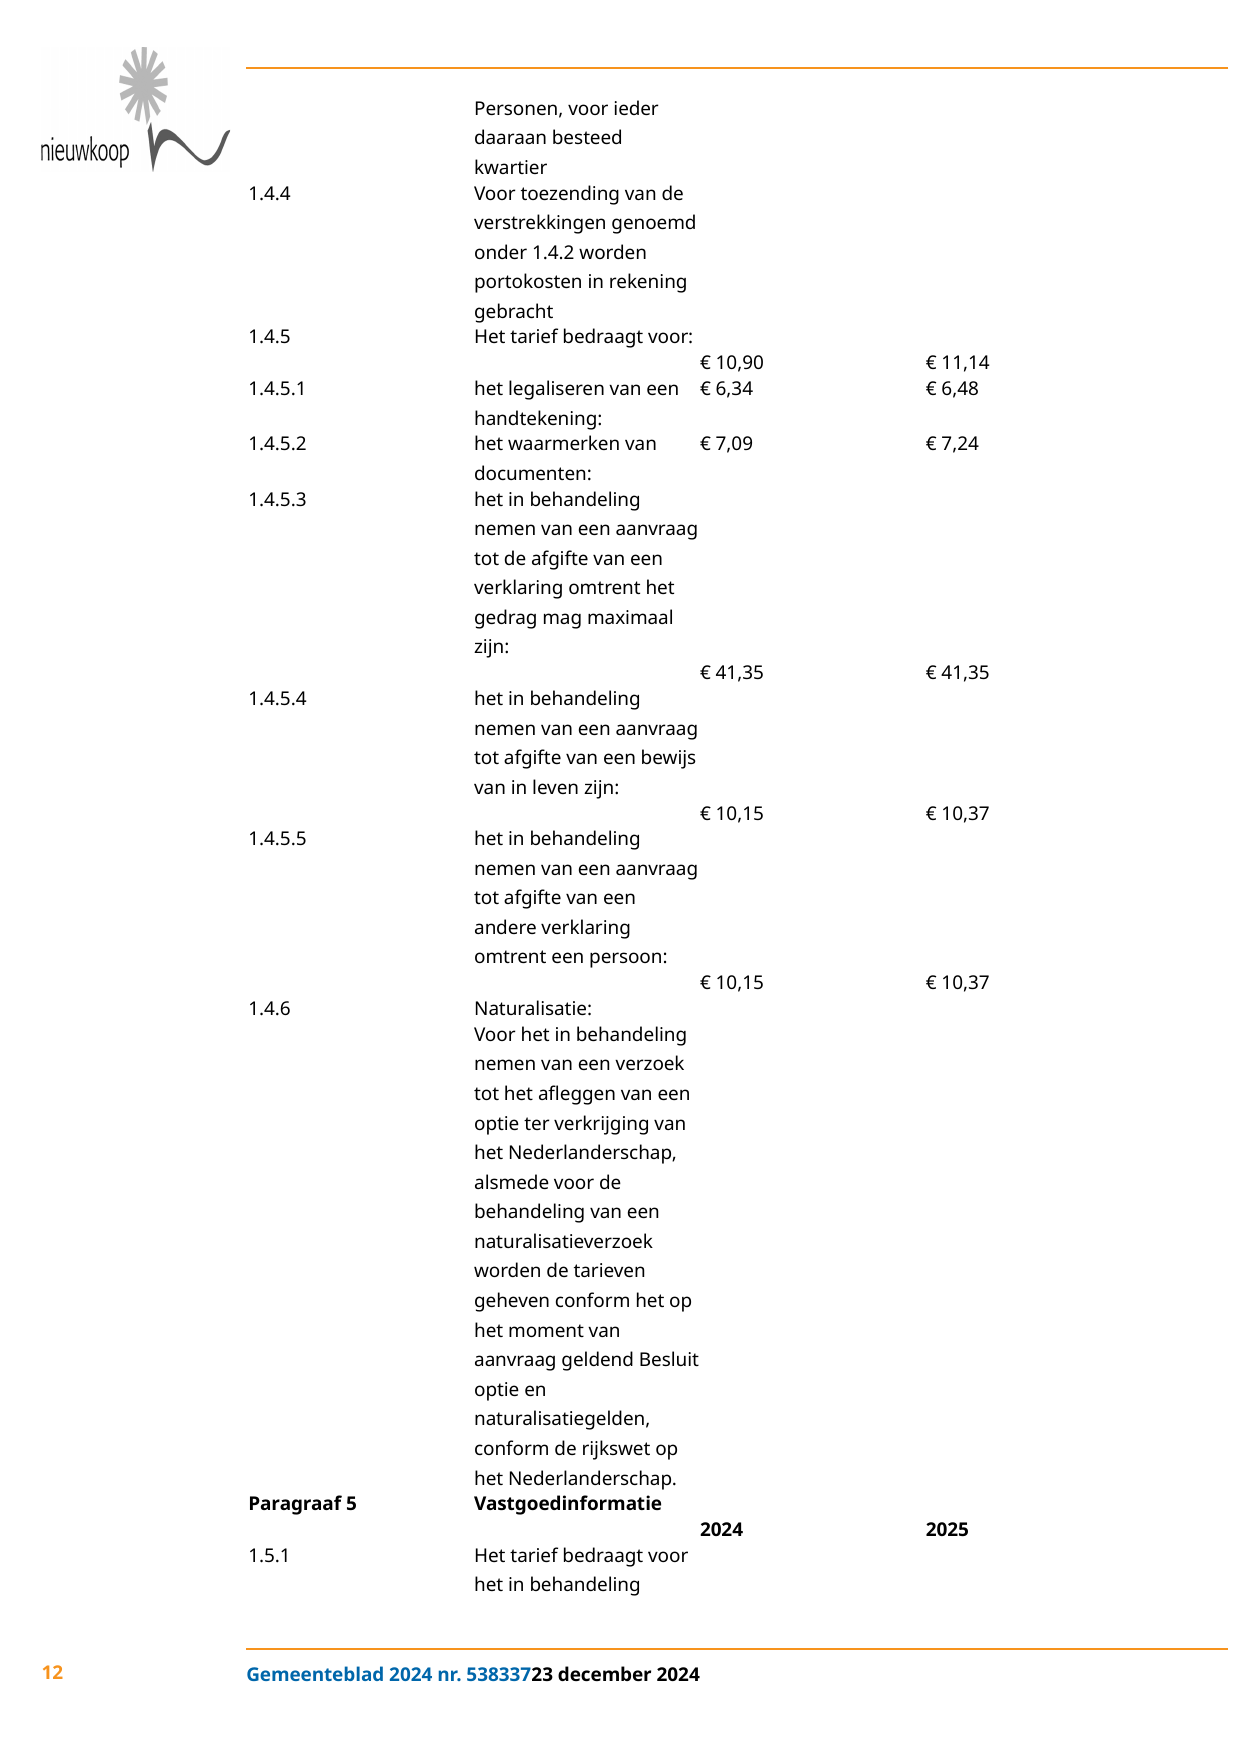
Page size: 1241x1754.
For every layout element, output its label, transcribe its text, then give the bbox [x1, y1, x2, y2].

table_cell € 10,90 [700, 350, 926, 375]
table_cell [926, 95, 1152, 180]
table_cell € 10,15 [700, 800, 926, 825]
table_cell € 41,35 [926, 660, 1152, 685]
table_cell € 10,15 [700, 970, 926, 995]
table_cell [248, 95, 474, 180]
table_cell [474, 660, 700, 685]
table_cell Paragraaf 5 [248, 1490, 474, 1516]
table_cell [926, 486, 1152, 659]
table_cell [700, 1542, 926, 1597]
table_cell [700, 95, 926, 180]
table_cell 1.4.4 [248, 180, 474, 324]
table_cell [700, 1490, 926, 1516]
table_cell [926, 685, 1152, 800]
table_cell [926, 180, 1152, 324]
table_cell Het tarief bedraagt voor: [474, 324, 700, 349]
table_cell Vastgoedinformatie [474, 1490, 700, 1516]
table_cell [700, 825, 926, 969]
picture [41, 47, 231, 172]
table_cell het in behandeling nemen van een aanvraag tot afgifte van een andere verklaring omtrent een persoon: [474, 825, 700, 969]
table_cell [926, 825, 1152, 969]
table_cell Personen, voor ieder daaraan besteed kwartier [474, 95, 700, 180]
table_cell [926, 995, 1152, 1021]
table_cell 1.4.5.4 [248, 685, 474, 800]
table_cell [926, 1542, 1152, 1597]
table_cell [700, 1021, 926, 1490]
table_cell het waarmerken van documenten: [474, 431, 700, 486]
table_cell [926, 1490, 1152, 1516]
table_cell het legaliseren van een handtekening: [474, 375, 700, 431]
table_cell [926, 1021, 1152, 1490]
table_cell 1.5.1 [248, 1542, 474, 1597]
table_cell 1.4.6 [248, 995, 474, 1021]
table_cell [700, 995, 926, 1021]
table_cell [926, 324, 1152, 349]
table_cell € 11,14 [926, 350, 1152, 375]
table_cell Het tarief bedraagt voor het in behandeling [474, 1542, 700, 1597]
table_cell het in behandeling nemen van een aanvraag tot de afgifte van een verklaring omtrent het gedrag mag maximaal zijn: [474, 486, 700, 659]
table_cell [474, 1516, 700, 1542]
table_cell € 6,48 [926, 375, 1152, 431]
table_cell € 10,37 [926, 800, 1152, 825]
table_cell [248, 660, 474, 685]
table_cell 1.4.5.1 [248, 375, 474, 431]
table_cell € 7,09 [700, 431, 926, 486]
table_cell [700, 685, 926, 800]
table_cell Voor toezending van de verstrekkingen genoemd onder 1.4.2 worden portokosten in rekening gebracht [474, 180, 700, 324]
table_cell [248, 800, 474, 825]
table_cell 1.4.5.3 [248, 486, 474, 659]
table_cell [700, 180, 926, 324]
table_cell Naturalisatie: [474, 995, 700, 1021]
table_cell Voor het in behandeling nemen van een verzoek tot het afleggen van een optie ter verkrijging van het Nederlanderschap, alsmede voor de behandeling van een naturalisatieverzoek worden de tarieven geheven conform het op het moment van aanvraag geldend Besluit optie en naturalisatiegelden, conform de rijkswet op het Nederlanderschap. [474, 1021, 700, 1490]
table_cell [474, 970, 700, 995]
table_cell 1.4.5 [248, 324, 474, 349]
table_cell [248, 1516, 474, 1542]
table_cell € 7,24 [926, 431, 1152, 486]
table_cell [700, 324, 926, 349]
table_cell 1.4.5.5 [248, 825, 474, 969]
table_cell 2024 [700, 1516, 926, 1542]
table_cell € 41,35 [700, 660, 926, 685]
table_cell [248, 350, 474, 375]
table_cell [474, 350, 700, 375]
table_cell [248, 970, 474, 995]
table_cell [248, 1021, 474, 1490]
table_cell 1.4.5.2 [248, 431, 474, 486]
table_cell € 10,37 [926, 970, 1152, 995]
table_cell 2025 [926, 1516, 1152, 1542]
table_cell het in behandeling nemen van een aanvraag tot afgifte van een bewijs van in leven zijn: [474, 685, 700, 800]
table_cell [700, 486, 926, 659]
table_cell € 6,34 [700, 375, 926, 431]
table_cell [474, 800, 700, 825]
